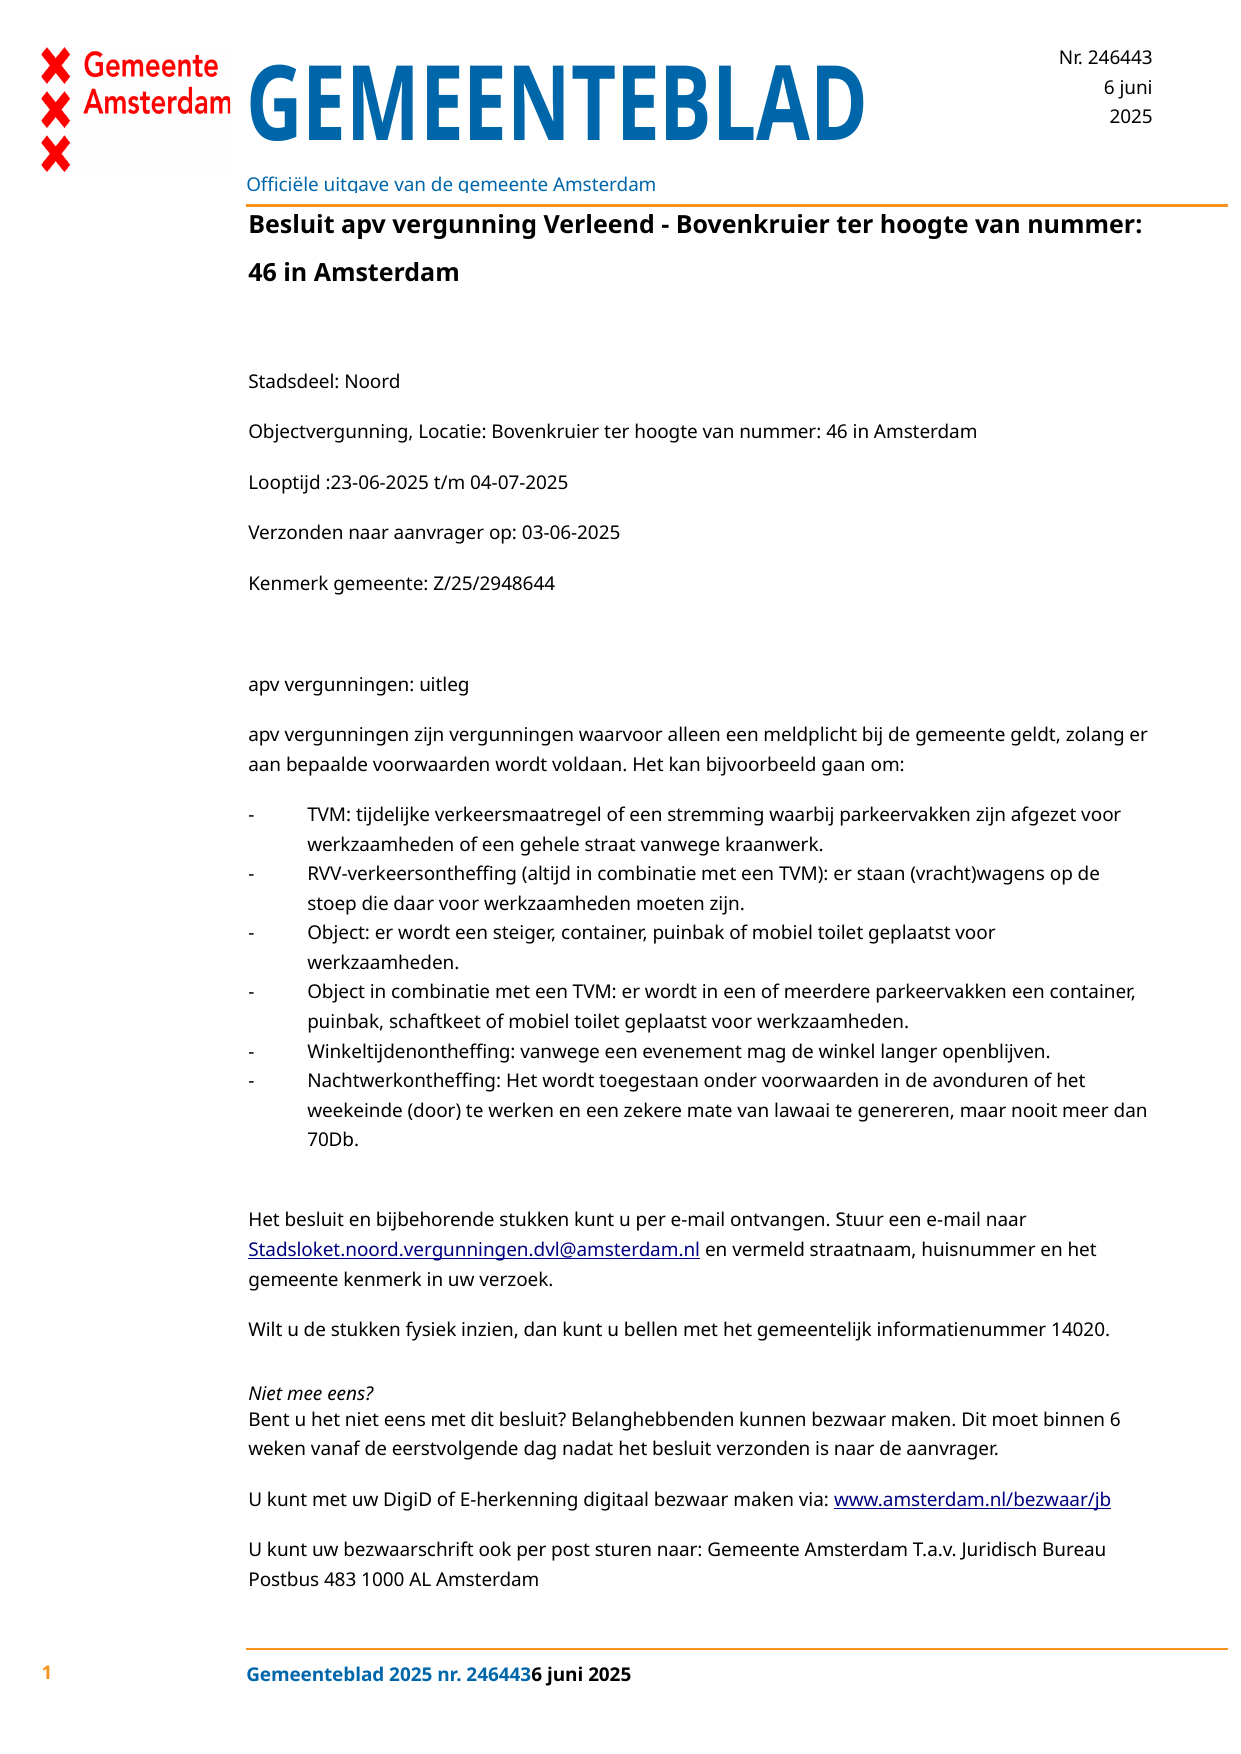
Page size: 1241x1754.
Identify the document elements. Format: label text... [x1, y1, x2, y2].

text Niet mee eens? [248, 1380, 1152, 1406]
list Object in combinatie met een TVM: er wordt in een of meerdere parkeervakken een container, puinbak, schaftkeet of mobiel toilet geplaatst voor werkzaamheden. [248, 979, 1152, 1034]
list Object: er wordt een steiger, container, puinbak of mobiel toilet geplaatst voor werkzaamheden. [248, 919, 1152, 975]
list Nachtwerkontheffing: Het wordt toegestaan onder voorwaarden in de avonduren of het weekeinde (door) te werken en een zekere mate van lawaai te genereren, maar nooit meer dan 70Db. [248, 1067, 1152, 1152]
text U kunt met uw DigiD of E-herkenning digitaal bezwaar maken via: www.amsterdam.nl/bezwaar/jb [248, 1486, 1152, 1512]
text Besluit apv vergunning Verleend - Bovenkruier ter hoogte van nummer: 46 in Amsterdam [248, 207, 1152, 288]
list RVV-verkeersontheffing (altijd in combinatie met een TVM): er staan (vracht)wagens op de stoep die daar voor werkzaamheden moeten zijn. [248, 860, 1152, 916]
list TVM: tijdelijke verkeersmaatregel of een stremming waarbij parkeervakken zijn afgezet voor werkzaamheden of een gehele straat vanwege kraanwerk. [248, 801, 1152, 857]
text apv vergunningen: uitleg [248, 671, 1152, 697]
text apv vergunningen zijn vergunningen waarvoor alleen een meldplicht bij de gemeente geldt, zolang er aan bepaalde voorwaarden wordt voldaan. Het kan bijvoorbeeld gaan om: [248, 721, 1152, 777]
text Wilt u de stukken fysiek inzien, dan kunt u bellen met het gemeentelijk informatienummer 14020. [248, 1316, 1152, 1342]
text Objectvergunning, Locatie: Bovenkruier ter hoogte van nummer: 46 in Amsterdam [248, 419, 1152, 444]
text Kenmerk gemeente: Z/25/2948644 [248, 570, 1152, 596]
list Winkeltijdenontheffing: vanwege een evenement mag de winkel langer openblijven. [248, 1038, 1152, 1064]
text Bent u het niet eens met dit besluit? Belanghebbenden kunnen bezwaar maken. Dit moet binnen 6 weken vanaf de eerstvolgende dag nadat het besluit verzonden is naar de aanvrager. [248, 1406, 1152, 1461]
text Stadsdeel: Noord [248, 368, 1152, 394]
text Looptijd :23-06-2025 t/m 04-07-2025 [248, 469, 1152, 495]
text U kunt uw bezwaarschrift ook per post sturen naar: Gemeente Amsterdam T.a.v. Juridisch Bureau Postbus 483 1000 AL Amsterdam [248, 1536, 1152, 1592]
picture [41, 47, 231, 172]
text Verzonden naar aanvrager op: 03-06-2025 [248, 519, 1152, 545]
text Het besluit en bijbehorende stukken kunt u per e-mail ontvangen. Stuur een e-mail naar Stadsloket.noord.vergunningen.dvl@amsterdam.nl en vermeld straatnaam, huisnummer en het gemeente kenmerk in uw verzoek. [248, 1207, 1152, 1292]
